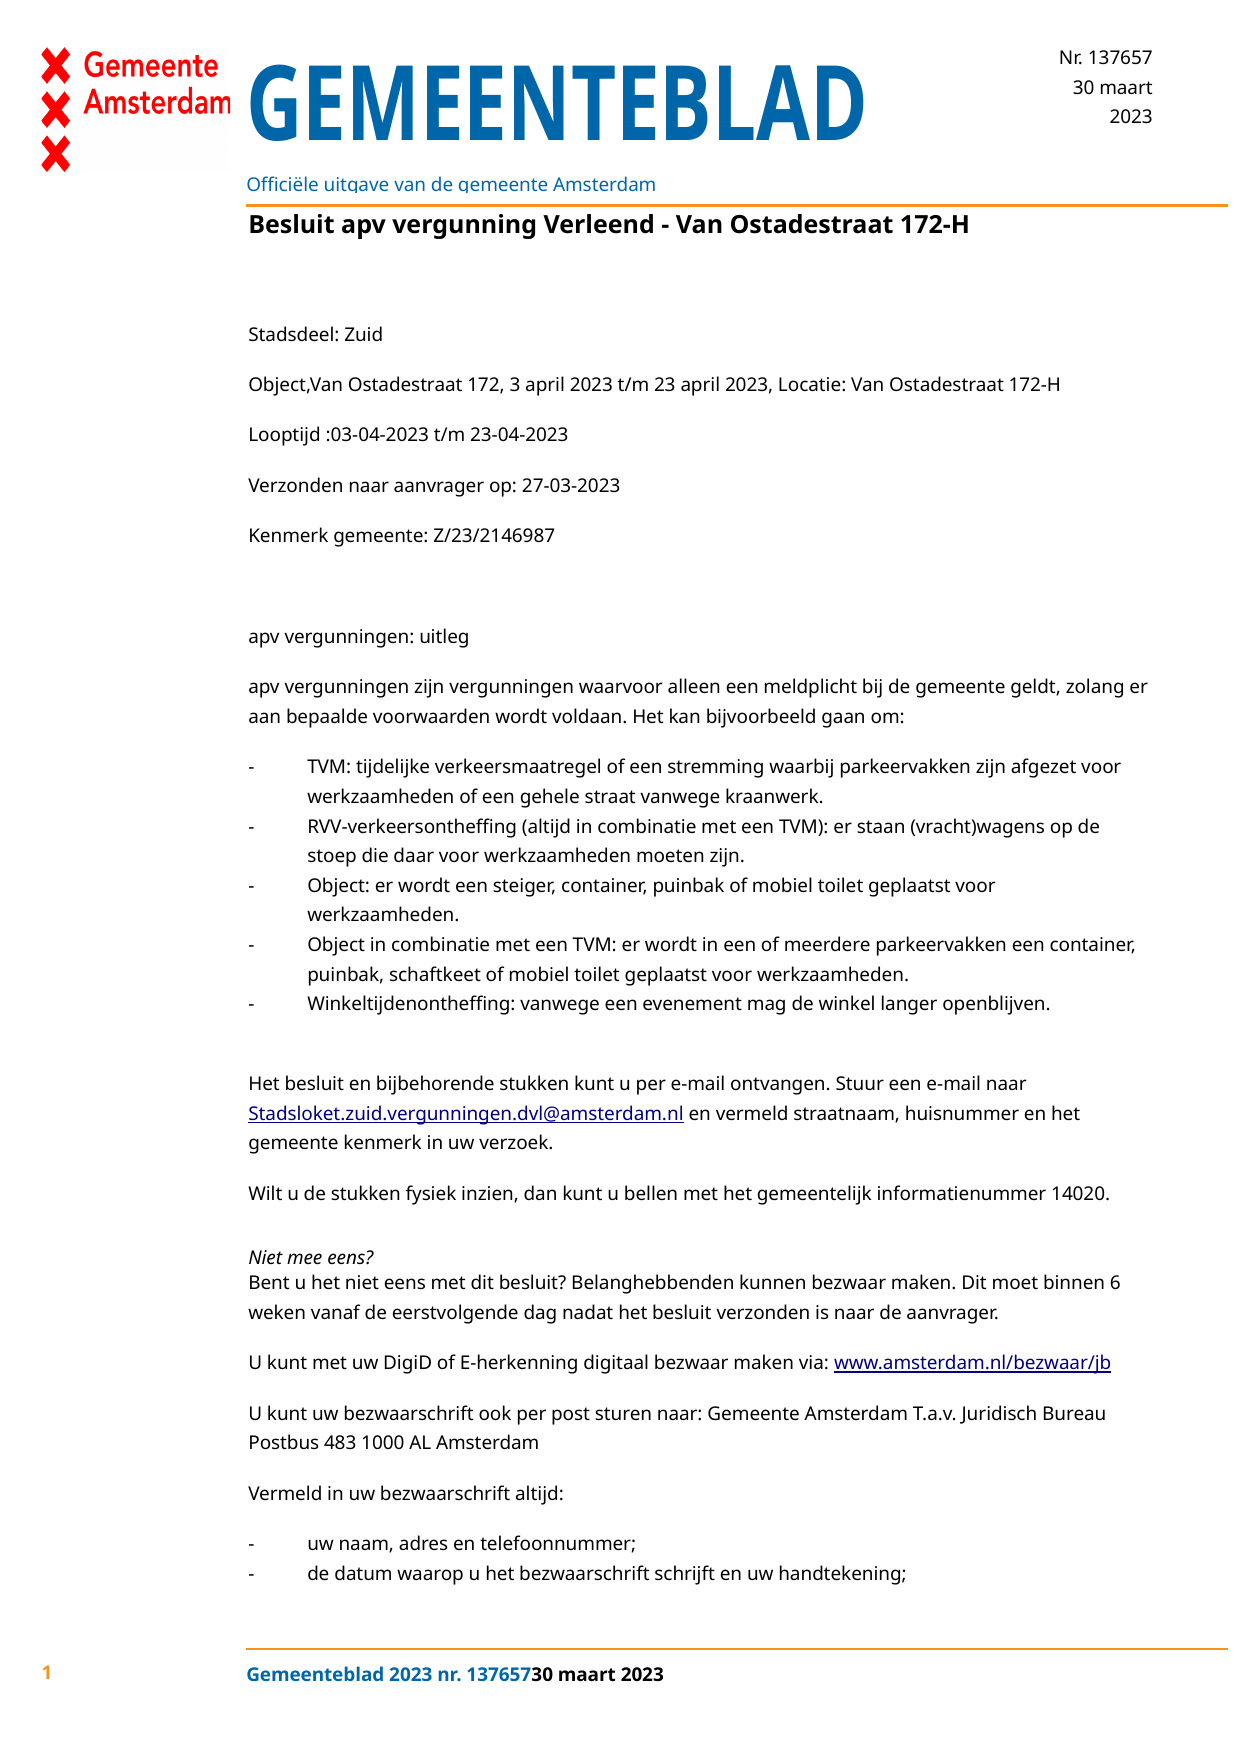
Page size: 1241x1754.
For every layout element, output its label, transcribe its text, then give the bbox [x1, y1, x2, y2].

list TVM: tijdelijke verkeersmaatregel of een stremming waarbij parkeervakken zijn afgezet voor werkzaamheden of een gehele straat vanwege kraanwerk. [248, 754, 1152, 809]
text Kenmerk gemeente: Z/23/2146987 [248, 522, 1152, 548]
text U kunt uw bezwaarschrift ook per post sturen naar: Gemeente Amsterdam T.a.v. Juridisch Bureau Postbus 483 1000 AL Amsterdam [248, 1400, 1152, 1455]
list RVV-verkeersontheffing (altijd in combinatie met een TVM): er staan (vracht)wagens op de stoep die daar voor werkzaamheden moeten zijn. [248, 813, 1152, 868]
text Wilt u de stukken fysiek inzien, dan kunt u bellen met het gemeentelijk informatienummer 14020. [248, 1180, 1152, 1206]
text U kunt met uw DigiD of E-herkenning digitaal bezwaar maken via: www.amsterdam.nl/bezwaar/jb [248, 1349, 1152, 1375]
list de datum waarop u het bezwaarschrift schrijft en uw handtekening; [248, 1560, 1152, 1586]
text Looptijd :03-04-2023 t/m 23-04-2023 [248, 422, 1152, 447]
text Verzonden naar aanvrager op: 27-03-2023 [248, 472, 1152, 498]
text Niet mee eens? [248, 1244, 1152, 1269]
text Object,Van Ostadestraat 172, 3 april 2023 t/m 23 april 2023, Locatie: Van Ostadestraat 172-H [248, 371, 1152, 397]
list Object: er wordt een steiger, container, puinbak of mobiel toilet geplaatst voor werkzaamheden. [248, 872, 1152, 927]
list uw naam, adres en telefoonnummer; [248, 1530, 1152, 1556]
picture [41, 47, 231, 172]
text Stadsdeel: Zuid [248, 321, 1152, 346]
text Het besluit en bijbehorende stukken kunt u per e-mail ontvangen. Stuur een e-mail naar Stadsloket.zuid.vergunningen.dvl@amsterdam.nl en vermeld straatnaam, huisnummer en het gemeente kenmerk in uw verzoek. [248, 1070, 1152, 1155]
text Vermeld in uw bezwaarschrift altijd: [248, 1480, 1152, 1506]
text apv vergunningen: uitleg [248, 623, 1152, 649]
text apv vergunningen zijn vergunningen waarvoor alleen een meldplicht bij de gemeente geldt, zolang er aan bepaalde voorwaarden wordt voldaan. Het kan bijvoorbeeld gaan om: [248, 674, 1152, 729]
text Bent u het niet eens met dit besluit? Belanghebbenden kunnen bezwaar maken. Dit moet binnen 6 weken vanaf de eerstvolgende dag nadat het besluit verzonden is naar de aanvrager. [248, 1269, 1152, 1325]
list Object in combinatie met een TVM: er wordt in een of meerdere parkeervakken een container, puinbak, schaftkeet of mobiel toilet geplaatst voor werkzaamheden. [248, 931, 1152, 986]
list Winkeltijdenontheffing: vanwege een evenement mag de winkel langer openblijven. [248, 990, 1152, 1016]
text Besluit apv vergunning Verleend - Van Ostadestraat 172-H [248, 207, 1152, 241]
